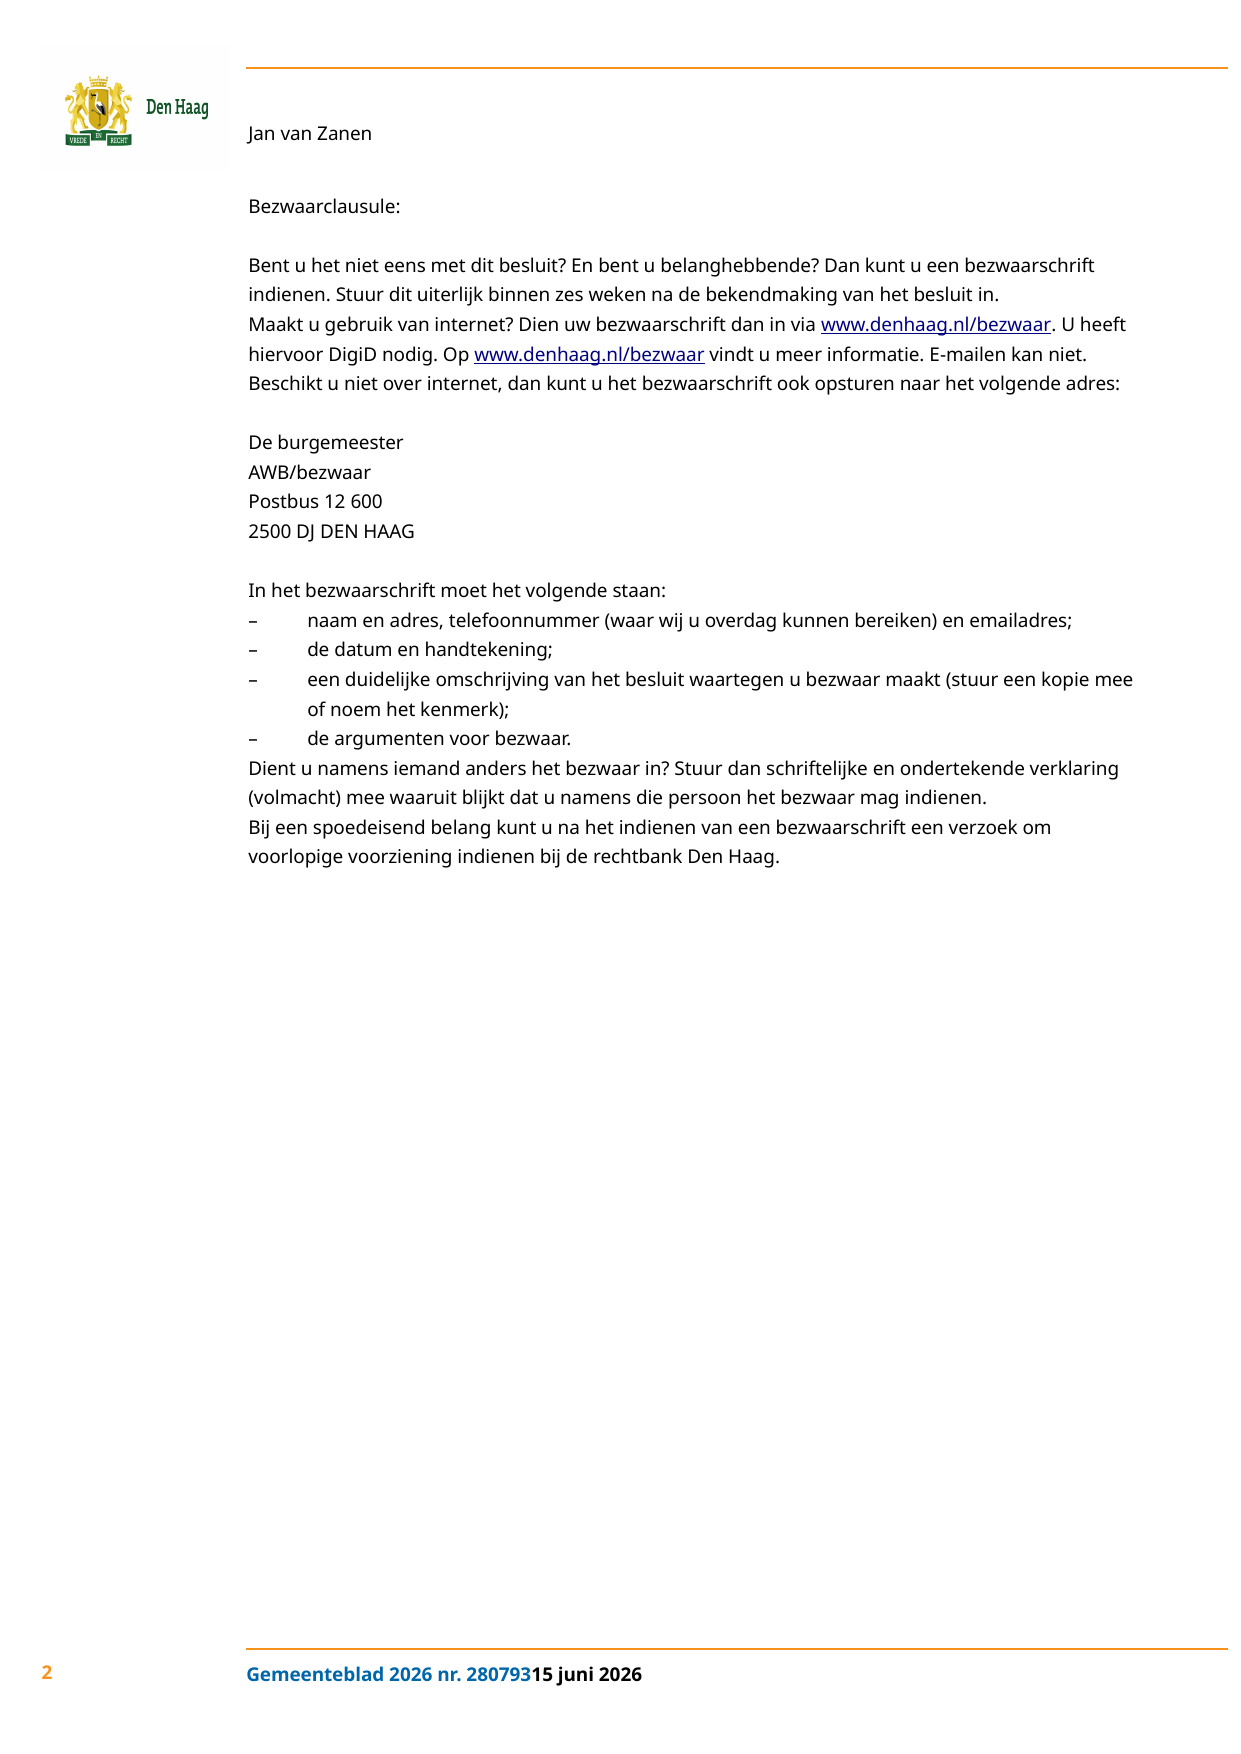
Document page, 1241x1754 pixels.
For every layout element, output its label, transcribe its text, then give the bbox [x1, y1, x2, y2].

text De burgemeester [248, 429, 1152, 455]
list de argumenten voor bezwaar. [248, 725, 1152, 751]
text Bezwaarclausule: [248, 193, 1152, 218]
text Postbus 12 600 [248, 489, 1152, 514]
text Dient u namens iemand anders het bezwaar in? Stuur dan schriftelijke en ondertekende verklaring (volmacht) mee waaruit blijkt dat u namens die persoon het bezwaar mag indienen. [248, 755, 1152, 810]
text In het bezwaarschrift moet het volgende staan: [248, 577, 1152, 603]
text AWB/bezwaar [248, 459, 1152, 485]
text Bij een spoedeisend belang kunt u na het indienen van een bezwaarschrift een verzoek om voorlopige voorziening indienen bij de rechtbank Den Haag. [248, 814, 1152, 869]
text 2500 DJ DEN HAAG [248, 518, 1152, 544]
list de datum en handtekening; [248, 637, 1152, 662]
text Jan van Zanen [248, 121, 1152, 146]
text Beschikt u niet over internet, dan kunt u het bezwaarschrift ook opsturen naar het volgende adres: [248, 370, 1152, 396]
picture [41, 47, 231, 172]
text Bent u het niet eens met dit besluit? En bent u belanghebbende? Dan kunt u een bezwaarschrift indienen. Stuur dit uiterlijk binnen zes weken na de bekendmaking van het besluit in. [248, 252, 1152, 307]
list een duidelijke omschrijving van het besluit waartegen u bezwaar maakt (stuur een kopie mee of noem het kenmerk); [248, 666, 1152, 721]
list naam en adres, telefoonnummer (waar wij u overdag kunnen bereiken) en emailadres; [248, 607, 1152, 633]
text Maakt u gebruik van internet? Dien uw bezwaarschrift dan in via www.denhaag.nl/bezwaar. U heeft hiervoor DigiD nodig. Op www.denhaag.nl/bezwaar vindt u meer informatie. E-mailen kan niet. [248, 311, 1152, 366]
